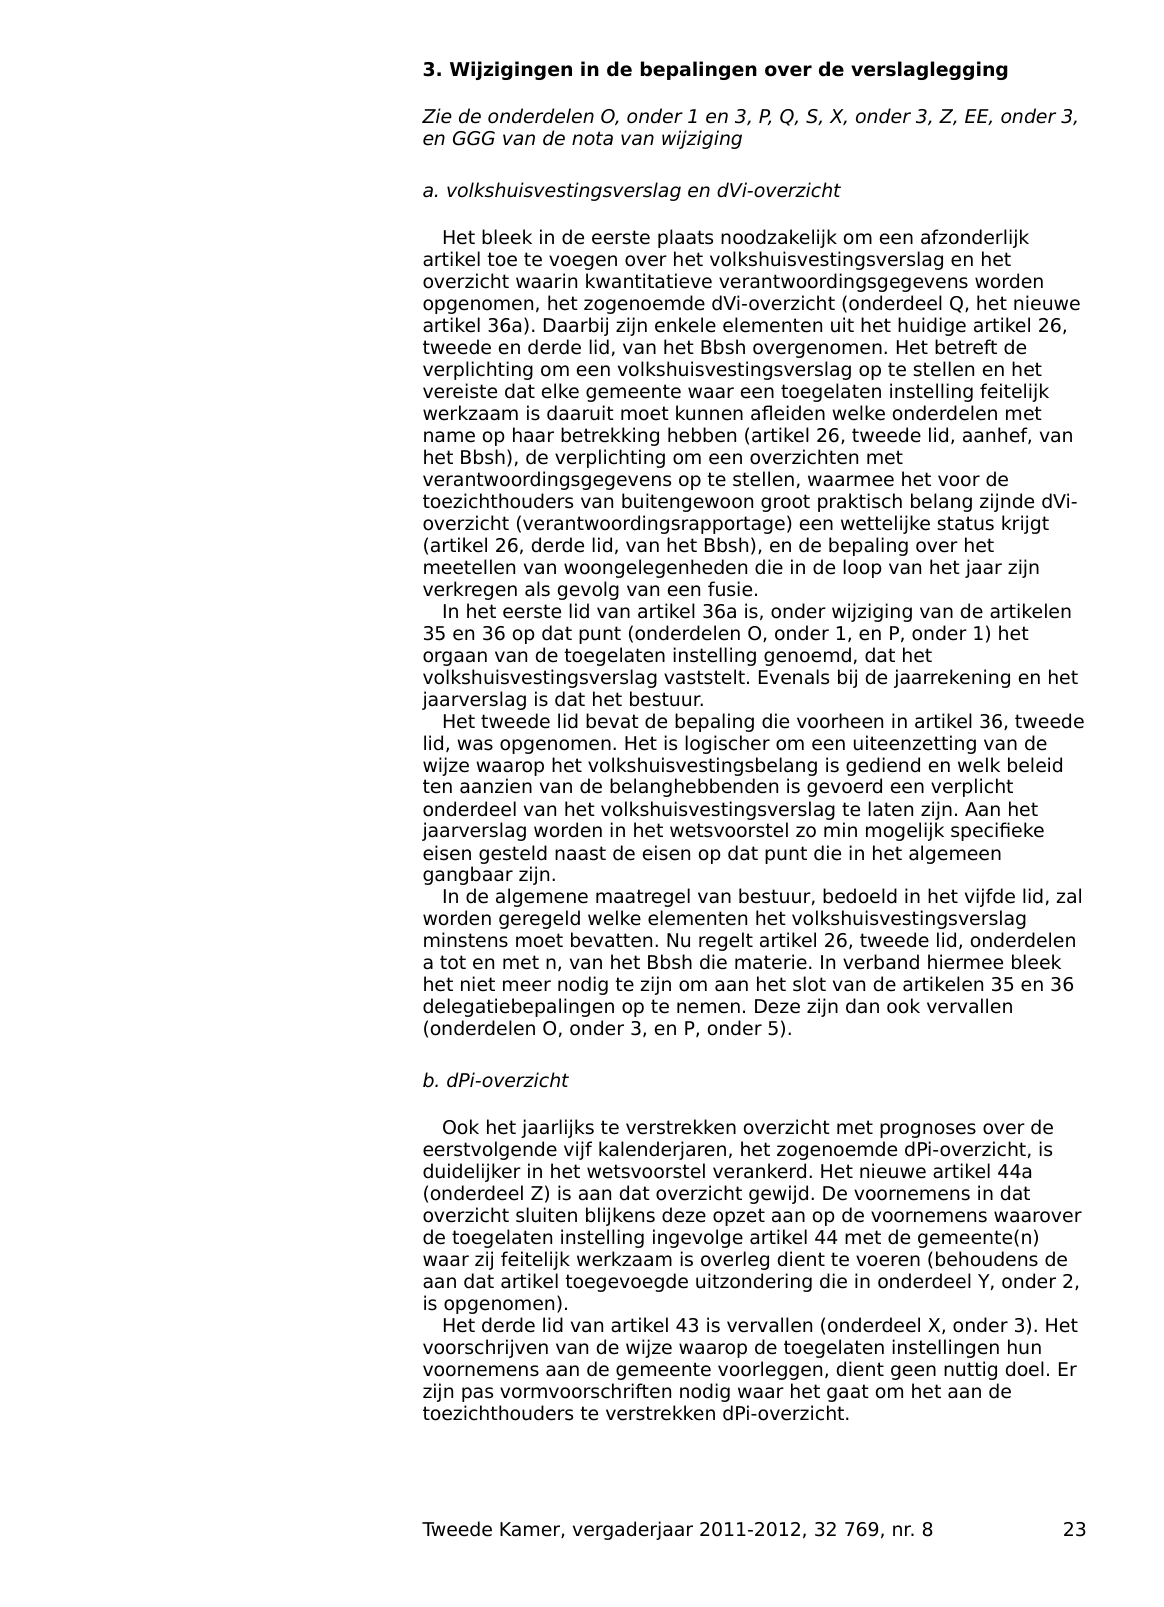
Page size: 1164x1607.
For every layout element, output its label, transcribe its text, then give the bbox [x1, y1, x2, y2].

text Het tweede lid bevat de bepaling die voorheen in artikel 36, tweede lid, was opgenomen. Het is logischer om een uiteenzetting van de wijze waarop het volkshuisvestingsbelang is gediend en welk beleid ten aanzien van de belanghebbenden is gevoerd een verplicht onderdeel van het volkshuisvestingsverslag te laten zijn. Aan het jaarverslag worden in het wetsvoorstel zo min mogelijk specifieke eisen gesteld naast de eisen op dat punt die in het algemeen gangbaar zijn. [422, 711, 1087, 886]
text Het derde lid van artikel 43 is vervallen (onderdeel X, onder 3). Het voorschrijven van de wijze waarop de toegelaten instellingen hun voornemens aan de gemeente voorleggen, dient geen nuttig doel. Er zijn pas vormvoorschriften nodig waar het gaat om het aan de toezichthouders te verstrekken dPi-overzicht. [422, 1315, 1087, 1425]
subtitle a. volkshuisvestingsverslag en dVi-overzicht [422, 180, 1087, 202]
text Het bleek in de eerste plaats noodzakelijk om een afzonderlijk artikel toe te voegen over het volkshuisvestingsverslag en het overzicht waarin kwantitatieve verantwoordingsgegevens worden opgenomen, het zogenoemde dVi-overzicht (onderdeel Q, het nieuwe artikel 36a). Daarbij zijn enkele elementen uit het huidige artikel 26, tweede en derde lid, van het Bbsh overgenomen. Het betreft de verplichting om een volkshuisvestingsverslag op te stellen en het vereiste dat elke gemeente waar een toegelaten instelling feitelijk werkzaam is daaruit moet kunnen afleiden welke onderdelen met name op haar betrekking hebben (artikel 26, tweede lid, aanhef, van het Bbsh), de verplichting om een overzichten met verantwoordingsgegevens op te stellen, waarmee het voor de toezichthouders van buitengewoon groot praktisch belang zijnde dVi-overzicht (verantwoordingsrapportage) een wettelijke status krijgt (artikel 26, derde lid, van het Bbsh), en de bepaling over het meetellen van woongelegenheden die in de loop van het jaar zijn verkregen als gevolg van een fusie. [422, 227, 1087, 601]
subtitle 3. Wijzigingen in de bepalingen over de verslaglegging [422, 59, 1087, 81]
text In de algemene maatregel van bestuur, bedoeld in het vijfde lid, zal worden geregeld welke elementen het volkshuisvestingsverslag minstens moet bevatten. Nu regelt artikel 26, tweede lid, onderdelen a tot en met n, van het Bbsh die materie. In verband hiermee bleek het niet meer nodig te zijn om aan het slot van de artikelen 35 en 36 delegatiebepalingen op te nemen. Deze zijn dan ook vervallen (onderdelen O, onder 3, en P, onder 5). [422, 886, 1087, 1040]
text In het eerste lid van artikel 36a is, onder wijziging van de artikelen 35 en 36 op dat punt (onderdelen O, onder 1, en P, onder 1) het orgaan van de toegelaten instelling genoemd, dat het volkshuisvestingsverslag vaststelt. Evenals bij de jaarrekening en het jaarverslag is dat het bestuur. [422, 601, 1087, 711]
subtitle b. dPi-overzicht [422, 1070, 1087, 1092]
subtitle Zie de onderdelen O, onder 1 en 3, P, Q, S, X, onder 3, Z, EE, onder 3, en GGG van de nota van wijziging [422, 106, 1087, 150]
text Ook het jaarlijks te verstrekken overzicht met prognoses over de eerstvolgende vijf kalenderjaren, het zogenoemde dPi-overzicht, is duidelijker in het wetsvoorstel verankerd. Het nieuwe artikel 44a (onderdeel Z) is aan dat overzicht gewijd. De voornemens in dat overzicht sluiten blijkens deze opzet aan op de voornemens waarover de toegelaten instelling ingevolge artikel 44 met de gemeente(n) waar zij feitelijk werkzaam is overleg dient te voeren (behoudens de aan dat artikel toegevoegde uitzondering die in onderdeel Y, onder 2, is opgenomen). [422, 1117, 1087, 1315]
